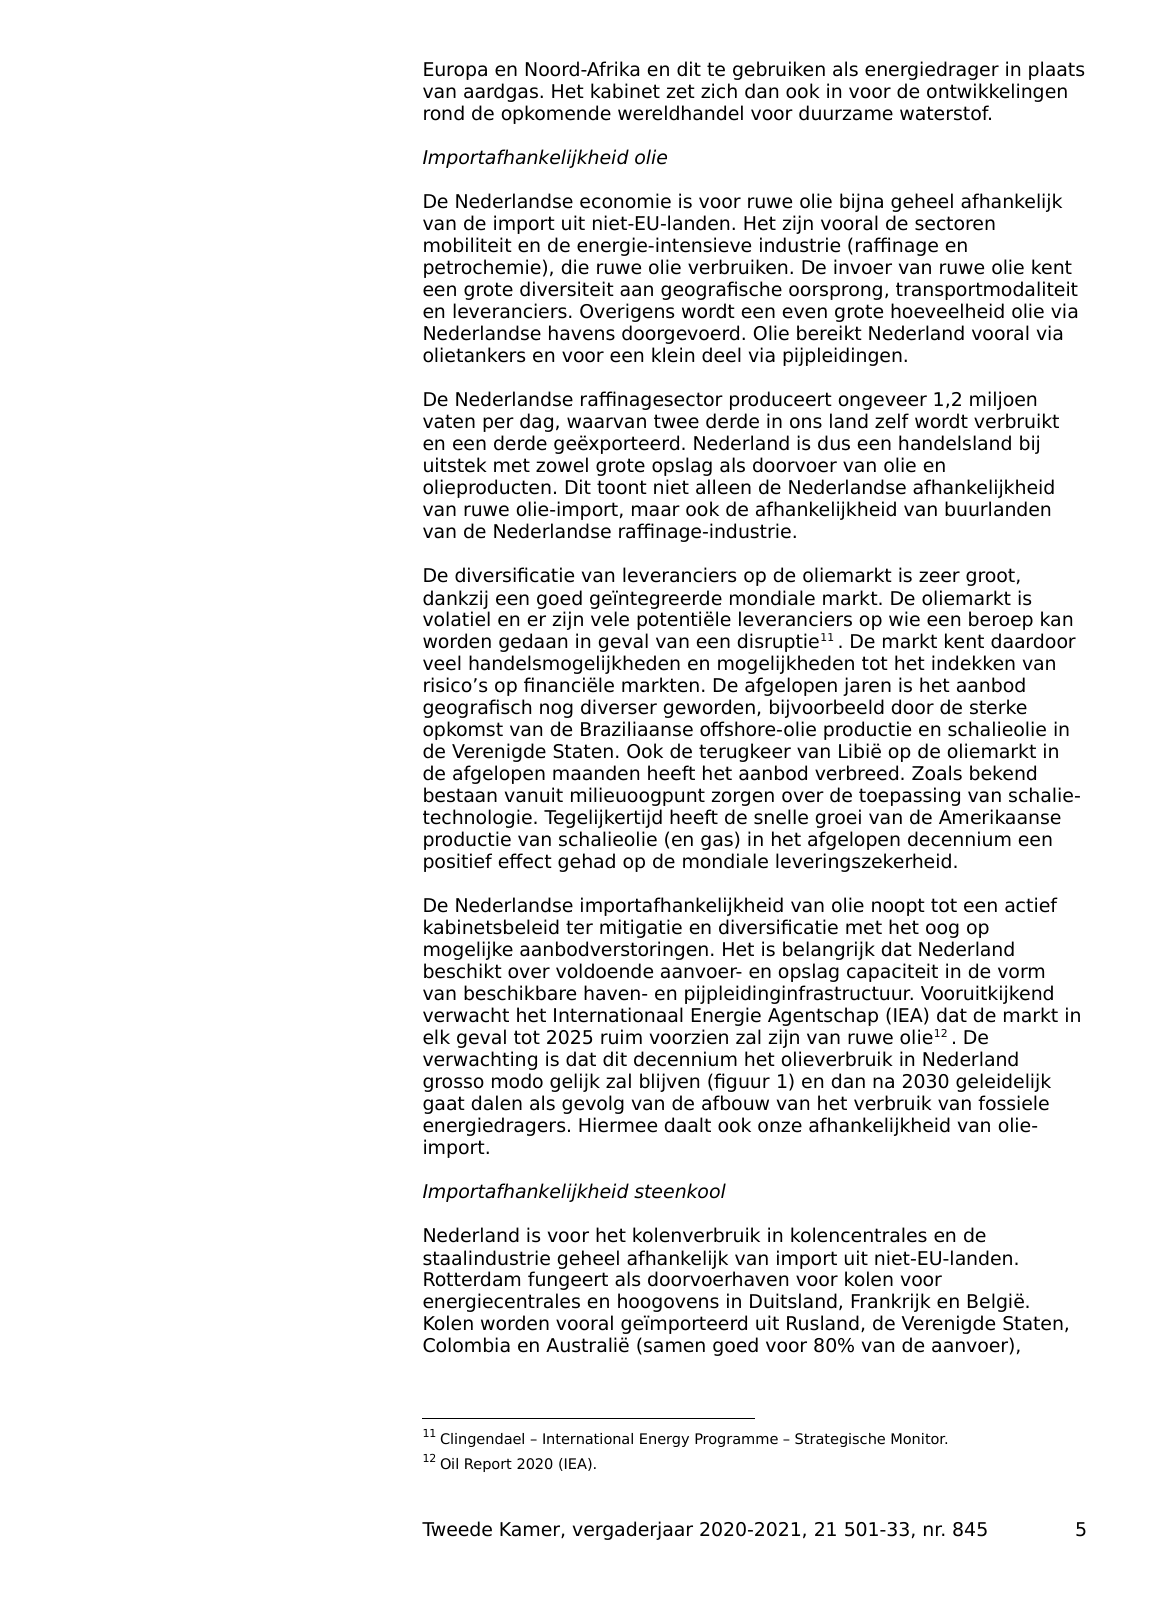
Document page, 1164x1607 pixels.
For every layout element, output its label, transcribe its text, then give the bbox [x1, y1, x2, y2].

text De Nederlandse raffinagesector produceert ongeveer 1,2 miljoen vaten per dag, waarvan twee derde in ons land zelf wordt verbruikt en een derde geëxporteerd. Nederland is dus een handelsland bij uitstek met zowel grote opslag als doorvoer van olie en olieproducten. Dit toont niet alleen de Nederlandse afhankelijkheid van ruwe olie-import, maar ook de afhankelijkheid van buurlanden van de Nederlandse raffinage-industrie. [422, 389, 1087, 543]
text De diversificatie van leveranciers op de oliemarkt is zeer groot, dankzij een goed geïntegreerde mondiale markt. De oliemarkt is volatiel en er zijn vele potentiële leveranciers op wie een beroep kan worden gedaan in geval van een disruptie. De markt kent daardoor veel handelsmogelijkheden en mogelijkheden tot het indekken van risico’s op financiële markten. De afgelopen jaren is het aanbod geografisch nog diverser geworden, bijvoorbeeld door de sterke opkomst van de Braziliaanse offshore-olie productie en schalieolie in de Verenigde Staten. Ook de terugkeer van Libië op de oliemarkt in de afgelopen maanden heeft het aanbod verbreed. Zoals bekend bestaan vanuit milieuoogpunt zorgen over de toepassing van schalie-technologie. Tegelijkertijd heeft de snelle groei van de Amerikaanse productie van schalieolie (en gas) in het afgelopen decennium een positief effect gehad op de mondiale leveringszekerheid. [422, 565, 1087, 873]
subtitle Importafhankelijkheid olie [422, 147, 1087, 169]
text Clingendael – International Energy Programme – Strategische Monitor. [422, 1427, 1087, 1449]
subtitle Importafhankelijkheid steenkool [422, 1181, 1087, 1203]
text De Nederlandse economie is voor ruwe olie bijna geheel afhankelijk van de import uit niet-EU-landen. Het zijn vooral de sectoren mobiliteit en de energie-intensieve industrie (raffinage en petrochemie), die ruwe olie verbruiken. De invoer van ruwe olie kent een grote diversiteit aan geografische oorsprong, transportmodaliteit en leveranciers. Overigens wordt een even grote hoeveelheid olie via Nederlandse havens doorgevoerd. Olie bereikt Nederland vooral via olietankers en voor een klein deel via pijpleidingen. [422, 191, 1087, 367]
text Oil Report 2020 (IEA). [422, 1452, 1087, 1474]
text De Nederlandse importafhankelijkheid van olie noopt tot een actief kabinetsbeleid ter mitigatie en diversificatie met het oog op mogelijke aanbodverstoringen. Het is belangrijk dat Nederland beschikt over voldoende aanvoer- en opslag capaciteit in de vorm van beschikbare haven- en pijpleidinginfrastructuur. Vooruitkijkend verwacht het Internationaal Energie Agentschap (IEA) dat de markt in elk geval tot 2025 ruim voorzien zal zijn van ruwe olie. De verwachting is dat dit decennium het olieverbruik in Nederland grosso modo gelijk zal blijven (figuur 1) en dan na 2030 geleidelijk gaat dalen als gevolg van de afbouw van het verbruik van fossiele energiedragers. Hiermee daalt ook onze afhankelijkheid van olie-import. [422, 895, 1087, 1159]
text Europa en Noord-Afrika en dit te gebruiken als energiedrager in plaats van aardgas. Het kabinet zet zich dan ook in voor de ontwikkelingen rond de opkomende wereldhandel voor duurzame waterstof. [422, 59, 1087, 125]
text Nederland is voor het kolenverbruik in kolencentrales en de staalindustrie geheel afhankelijk van import uit niet-EU-landen. Rotterdam fungeert als doorvoerhaven voor kolen voor energiecentrales en hoogovens in Duitsland, Frankrijk en België. Kolen worden vooral geïmporteerd uit Rusland, de Verenigde Staten, Colombia en Australië (samen goed voor 80% van de aanvoer), [422, 1225, 1087, 1357]
